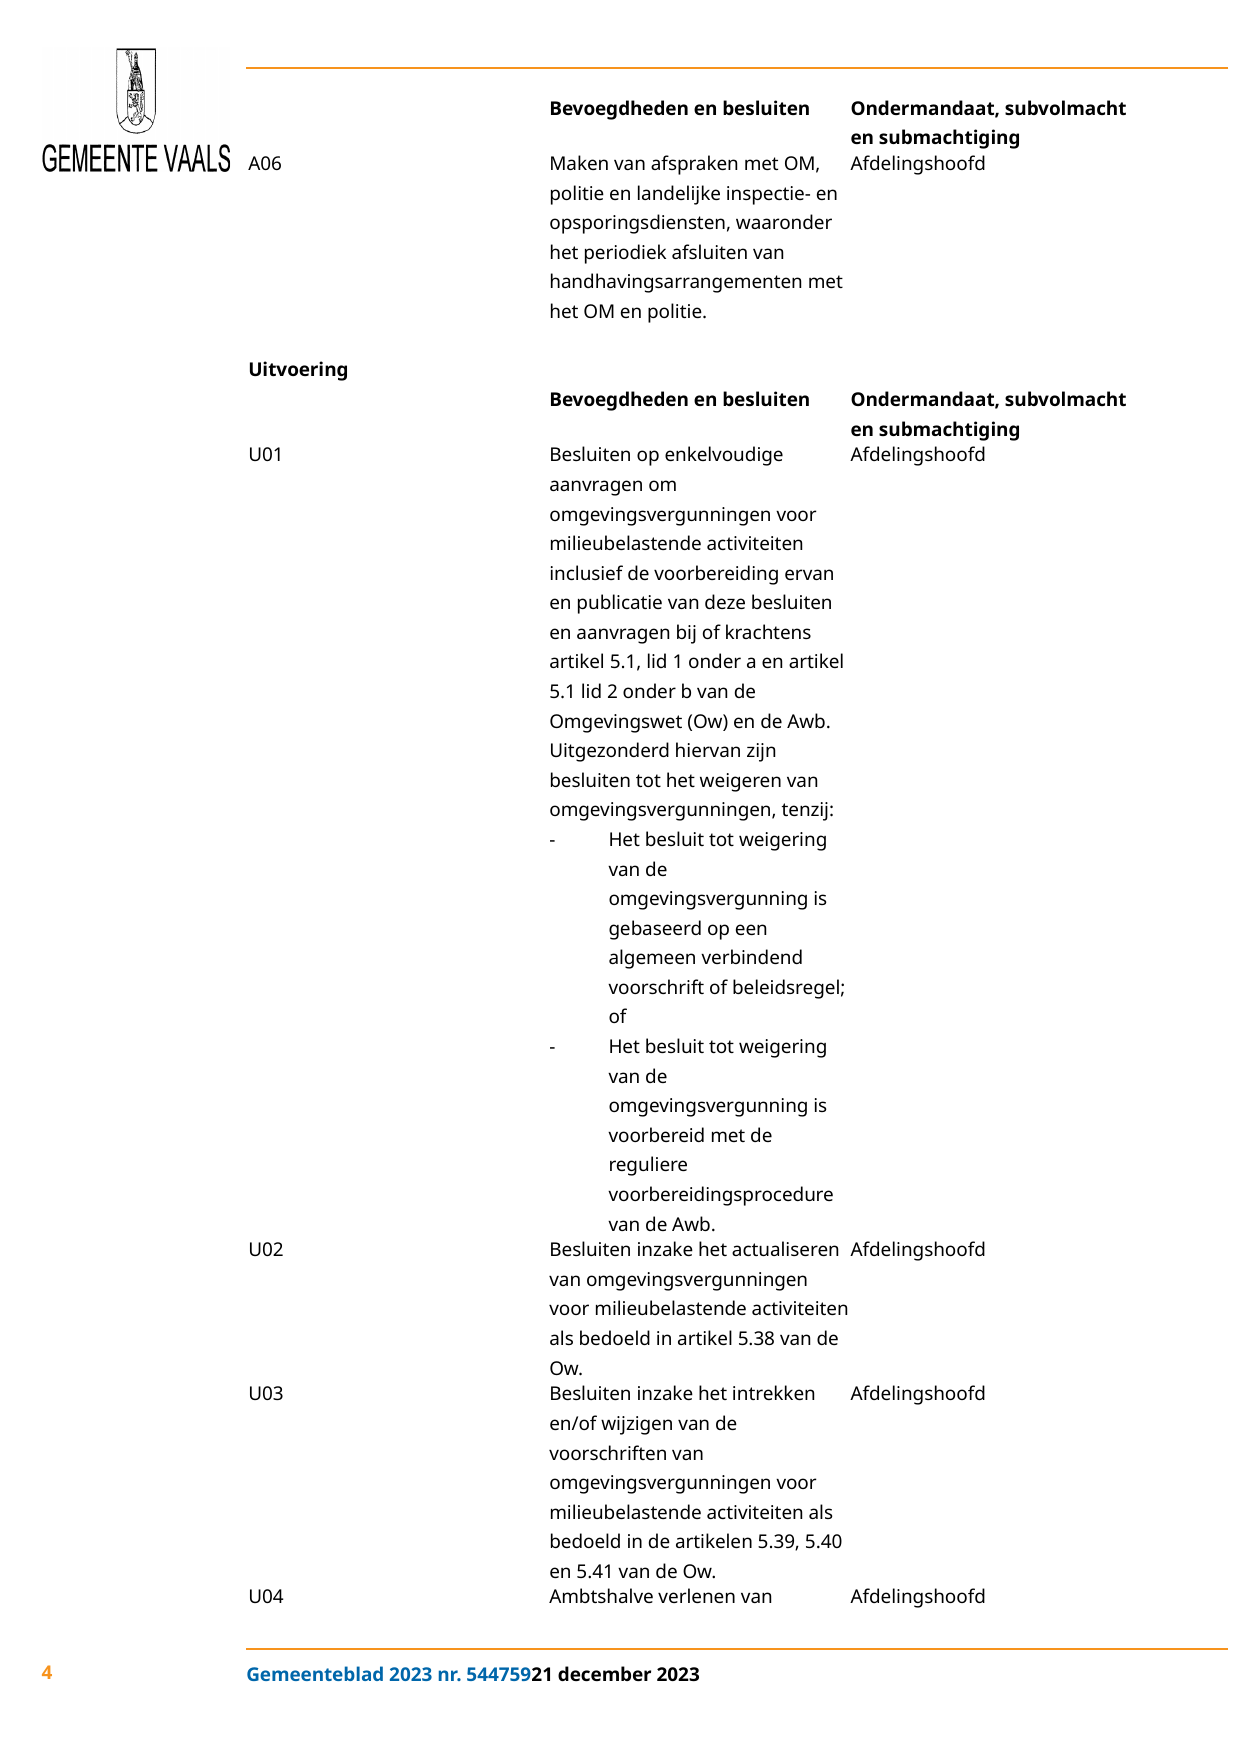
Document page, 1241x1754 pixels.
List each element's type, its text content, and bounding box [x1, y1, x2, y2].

table_cell A06 [248, 150, 549, 324]
table_cell U03 [248, 1381, 549, 1584]
table_cell Afdelingshoofd [850, 150, 1152, 324]
table_header [248, 95, 549, 150]
table_cell Maken van afspraken met OM, politie en landelijke inspectie- en opsporingsdiensten, waaronder het periodiek afsluiten van handhavingsarrangementen met het OM en politie. [549, 150, 850, 324]
table_cell Afdelingshoofd [850, 442, 1152, 1236]
table_cell Besluiten op enkelvoudige aanvragen om omgevingsvergunningen voor milieubelastende activiteiten inclusief de voorbereiding ervan en publicatie van deze besluiten en aanvragen bij of krachtens artikel 5.1, lid 1 onder a en artikel 5.1 lid 2 onder b van de Omgevingswet (Ow) en de Awb. Uitgezonderd hiervan zijn besluiten tot het weigeren van omgevingsvergunningen, tenzij: Het besluit tot weigering van de omgevingsvergunning is gebaseerd op een algemeen verbindend voorschrift of beleidsregel; of Het besluit tot weigering van de omgevingsvergunning is voorbereid met de reguliere voorbereidingsprocedure van de Awb. [549, 442, 850, 1236]
table_header Bevoegdheden en besluiten [549, 95, 850, 150]
table_cell Afdelingshoofd [850, 1381, 1152, 1584]
text Uitvoering [248, 357, 1152, 382]
picture [41, 47, 231, 172]
table_cell U01 [248, 442, 549, 1236]
table_cell Afdelingshoofd [850, 1236, 1152, 1381]
table_cell U02 [248, 1236, 549, 1381]
table_header Ondermandaat, subvolmacht en submachtiging [850, 386, 1152, 442]
table_cell Afdelingshoofd [850, 1584, 1152, 1609]
table_cell Besluiten inzake het intrekken en/of wijzigen van de voorschriften van omgevingsvergunningen voor milieubelastende activiteiten als bedoeld in de artikelen 5.39, 5.40 en 5.41 van de Ow. [549, 1381, 850, 1584]
table_header [248, 386, 549, 442]
table_header Bevoegdheden en besluiten [549, 386, 850, 442]
table_cell Besluiten inzake het actualiseren van omgevingsvergunningen voor milieubelastende activiteiten als bedoeld in artikel 5.38 van de Ow. [549, 1236, 850, 1381]
table_cell U04 [248, 1584, 549, 1609]
table_header Ondermandaat, subvolmacht en submachtiging [850, 95, 1152, 150]
table_cell Ambtshalve verlenen van [549, 1584, 850, 1609]
